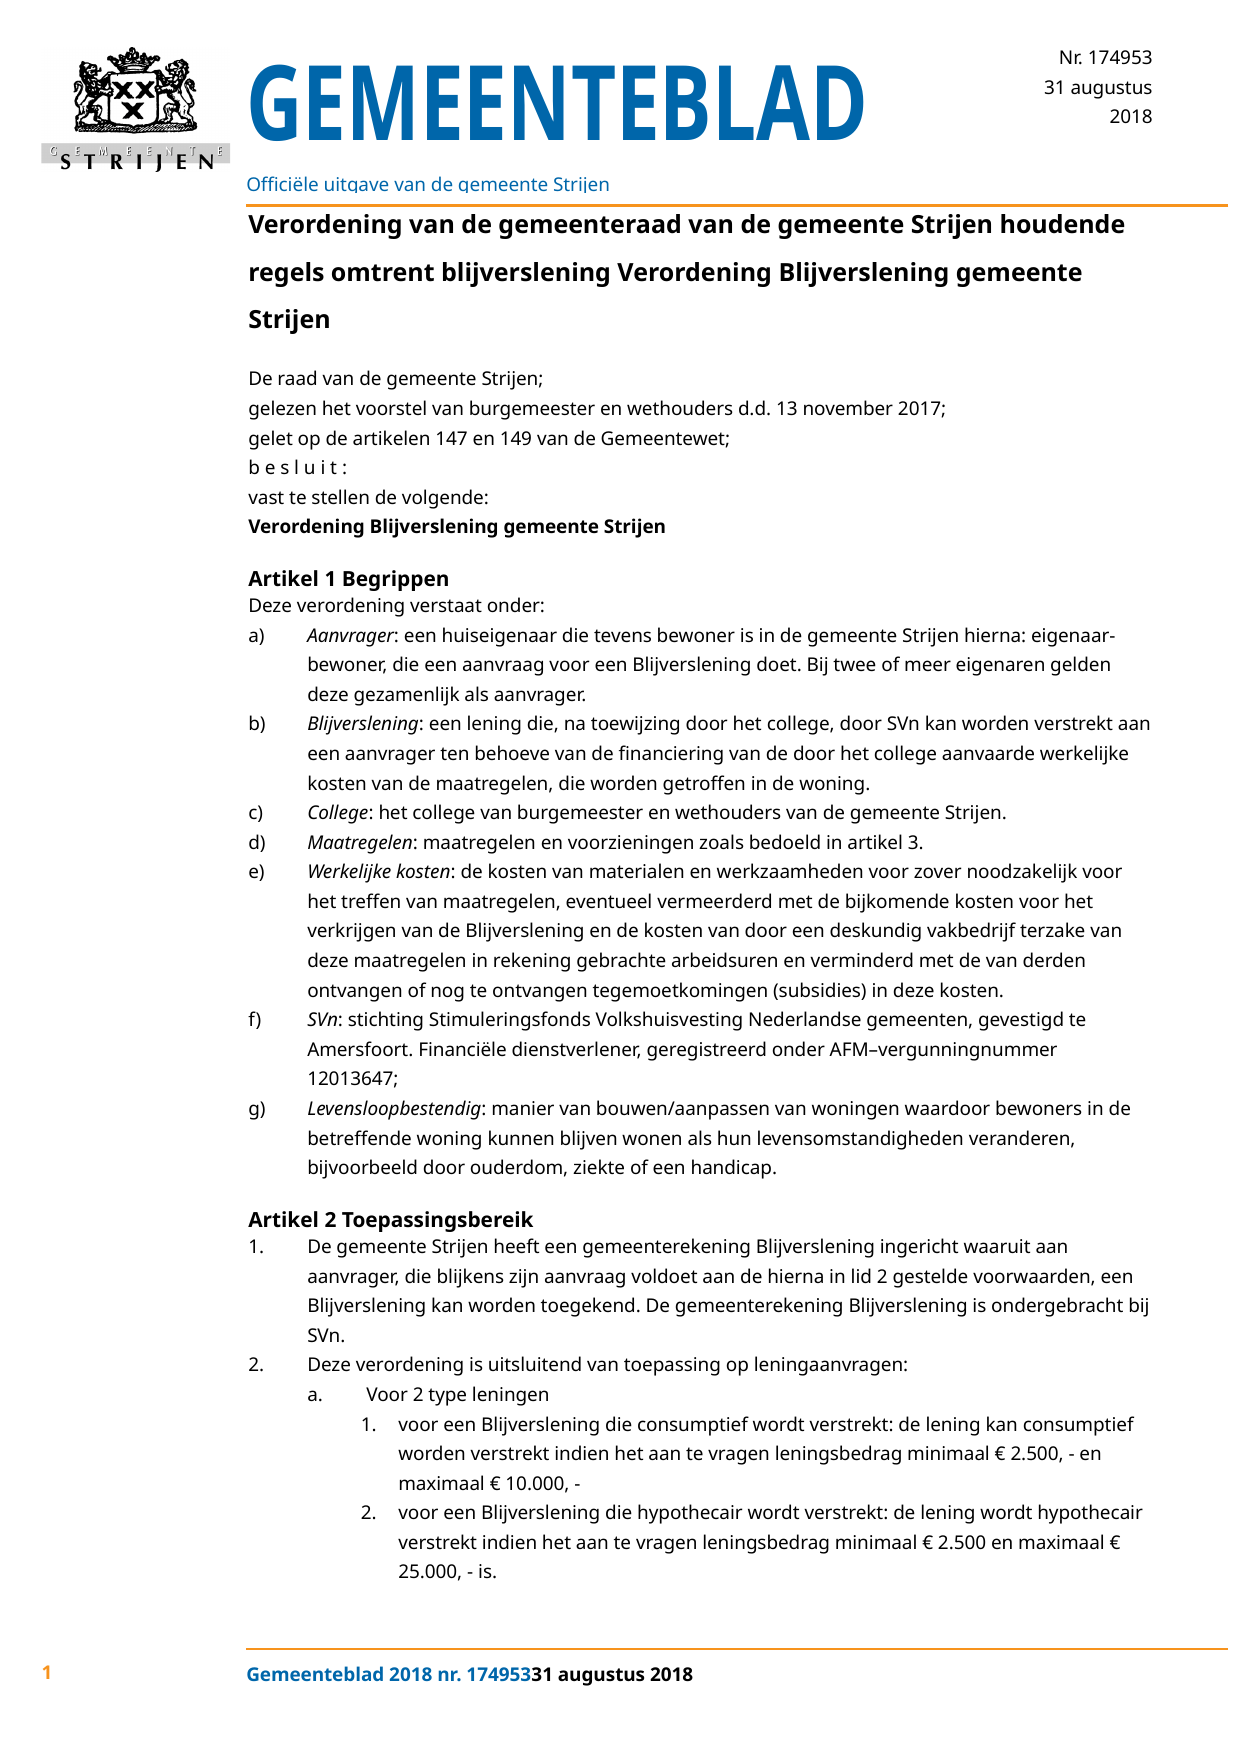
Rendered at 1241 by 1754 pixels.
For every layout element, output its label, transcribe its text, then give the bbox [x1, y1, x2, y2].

text De raad van de gemeente Strijen; [248, 366, 1152, 391]
list voor een Blijverslening die hypothecair wordt verstrekt: de lening wordt hypothecair verstrekt indien het aan te vragen leningsbedrag minimaal € 2.500 en maximaal € 25.000, - is. [361, 1499, 1152, 1584]
list Voor 2 type leningen [307, 1381, 1152, 1407]
list Blijverslening: een lening die, na toewijzing door het college, door SVn kan worden verstrekt aan een aanvrager ten behoeve van de financiering van de door het college aanvaarde werkelijke kosten van de maatregelen, die worden getroffen in de woning. [248, 711, 1152, 796]
text gelezen het voorstel van burgemeester en wethouders d.d. 13 november 2017; [248, 395, 1152, 421]
list Werkelijke kosten: de kosten van materialen en werkzaamheden voor zover noodzakelijk voor het treffen van maatregelen, eventueel vermeerderd met de bijkomende kosten voor het verkrijgen van de Blijverslening en de kosten van door een deskundig vakbedrijf terzake van deze maatregelen in rekening gebrachte arbeidsuren en verminderd met de van derden ontvangen of nog te ontvangen tegemoetkomingen (subsidies) in deze kosten. [248, 858, 1152, 1003]
text Artikel 1 Begrippen [248, 564, 1152, 592]
list Deze verordening is uitsluitend van toepassing op leningaanvragen: [248, 1352, 1152, 1377]
text b e s l u i t : [248, 454, 1152, 480]
list Maatregelen: maatregelen en voorzieningen zoals bedoeld in artikel 3. [248, 829, 1152, 855]
list Levensloopbestendig: manier van bouwen/aanpassen van woningen waardoor bewoners in de betreffende woning kunnen blijven wonen als hun levensomstandigheden veranderen, bijvoorbeeld door ouderdom, ziekte of een handicap. [248, 1095, 1152, 1180]
text Verordening Blijverslening gemeente Strijen [248, 513, 1152, 539]
text vast te stellen de volgende: [248, 484, 1152, 509]
text Deze verordening verstaat onder: [248, 592, 1152, 618]
list Aanvrager: een huiseigenaar die tevens bewoner is in de gemeente Strijen hierna: eigenaar-bewoner, die een aanvraag voor een Blijverslening doet. Bij twee of meer eigenaren gelden deze gezamenlijk als aanvrager. [248, 622, 1152, 707]
list voor een Blijverslening die consumptief wordt verstrekt: de lening kan consumptief worden verstrekt indien het aan te vragen leningsbedrag minimaal € 2.500, - en maximaal € 10.000, - [361, 1411, 1152, 1496]
list College: het college van burgemeester en wethouders van de gemeente Strijen. [248, 799, 1152, 825]
text gelet op de artikelen 147 en 149 van de Gemeentewet; [248, 425, 1152, 450]
picture [41, 47, 231, 172]
text Artikel 2 Toepassingsbereik [248, 1205, 1152, 1233]
text Verordening van de gemeenteraad van de gemeente Strijen houdende regels omtrent blijverslening Verordening Blijverslening gemeente Strijen [248, 207, 1152, 336]
list De gemeente Strijen heeft een gemeenterekening Blijverslening ingericht waaruit aan aanvrager, die blijkens zijn aanvraag voldoet aan de hierna in lid 2 gestelde voorwaarden, een Blijverslening kan worden toegekend. De gemeenterekening Blijverslening is ondergebracht bij SVn. [248, 1233, 1152, 1348]
list SVn: stichting Stimuleringsfonds Volkshuisvesting Nederlandse gemeenten, gevestigd te Amersfoort. Financiële dienstverlener, geregistreerd onder AFM–vergunningnummer 12013647; [248, 1006, 1152, 1091]
